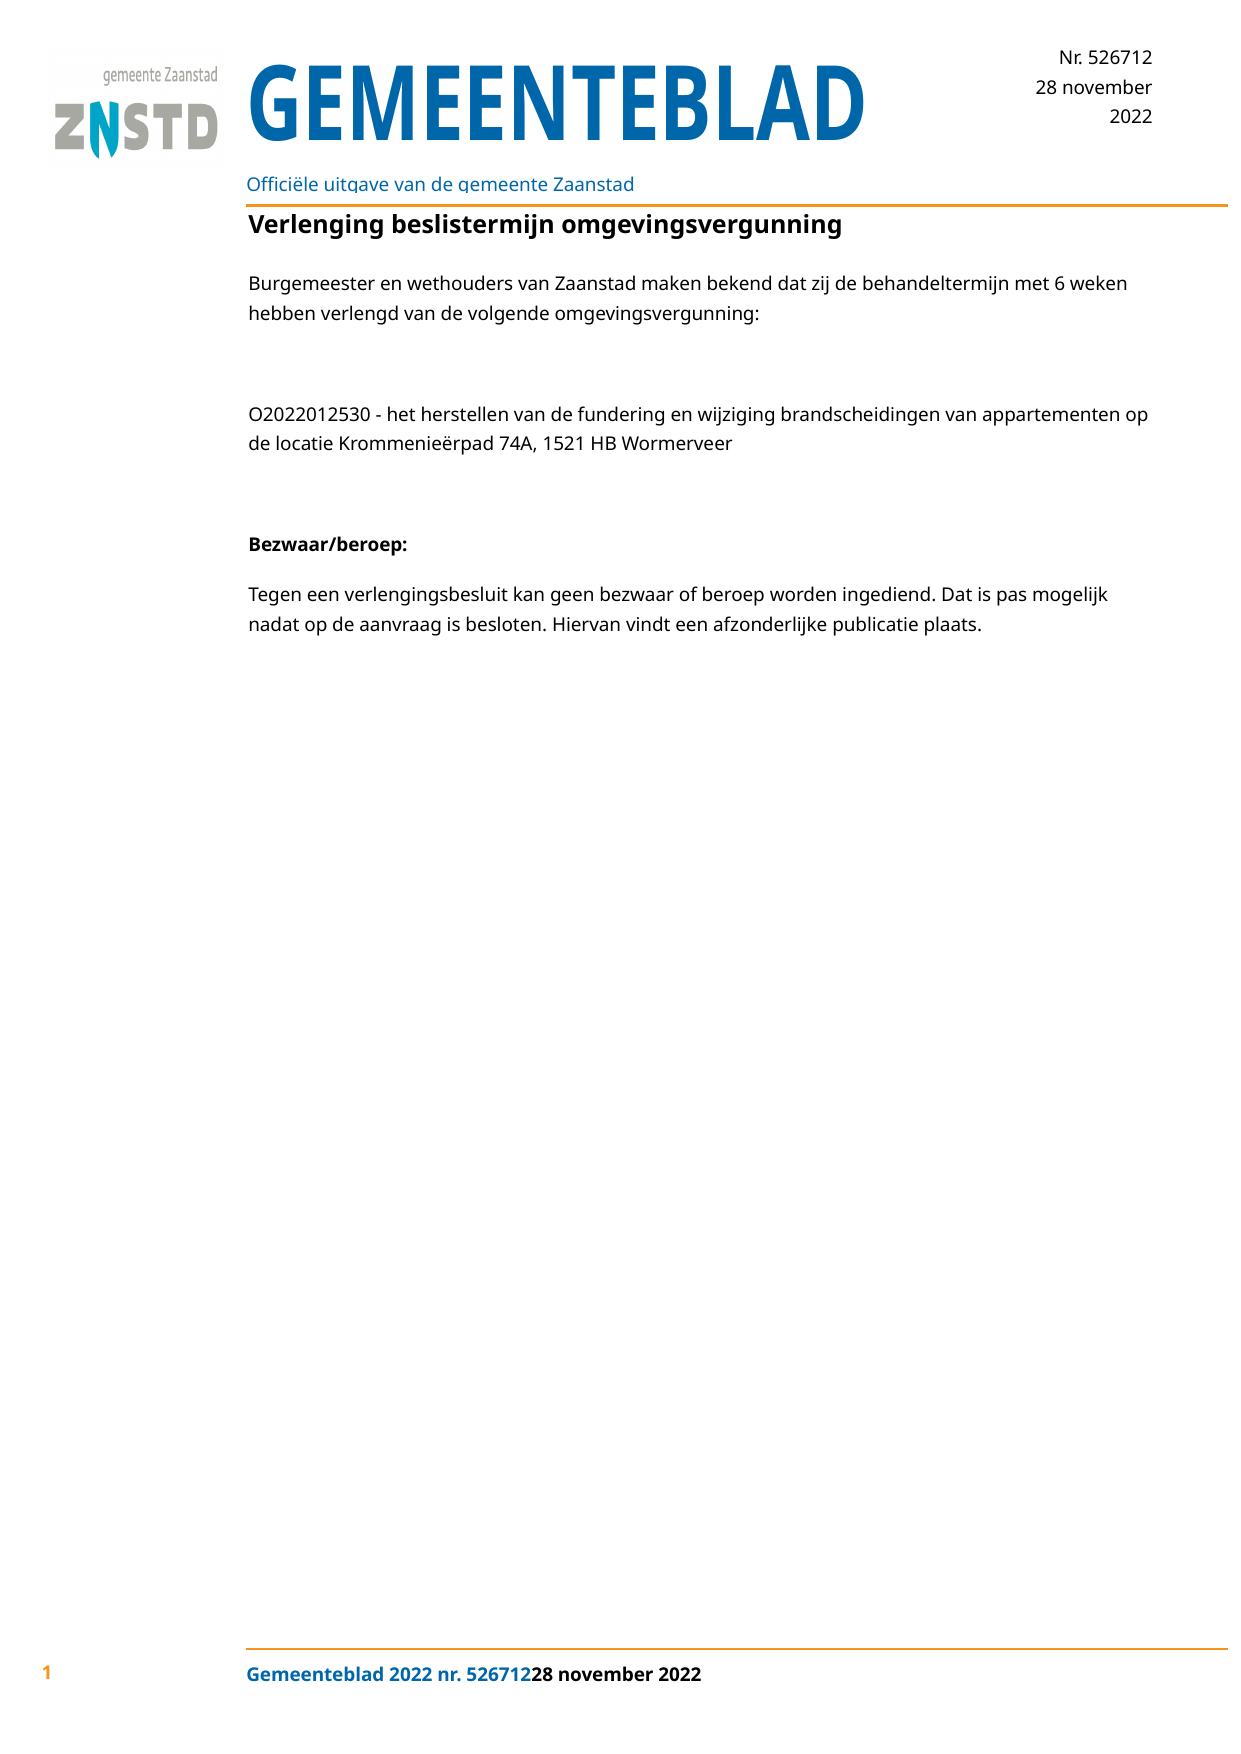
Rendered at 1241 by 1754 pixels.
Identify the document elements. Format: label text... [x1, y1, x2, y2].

text Bezwaar/beroep: [248, 531, 1152, 557]
text O2022012530 - het herstellen van de fundering en wijziging brandscheidingen van appartementen op de locatie Krommenieërpad 74A, 1521 HB Wormerveer [248, 401, 1152, 456]
text Burgemeester en wethouders van Zaanstad maken bekend dat zij de behandeltermijn met 6 weken hebben verlengd van de volgende omgevingsvergunning: [248, 270, 1152, 326]
text Tegen een verlengingsbesluit kan geen bezwaar of beroep worden ingediend. Dat is pas mogelijk nadat op de aanvraag is besloten. Hiervan vindt een afzonderlijke publicatie plaats. [248, 582, 1152, 637]
text Verlenging beslistermijn omgevingsvergunning [248, 207, 1152, 241]
picture [41, 47, 231, 172]
